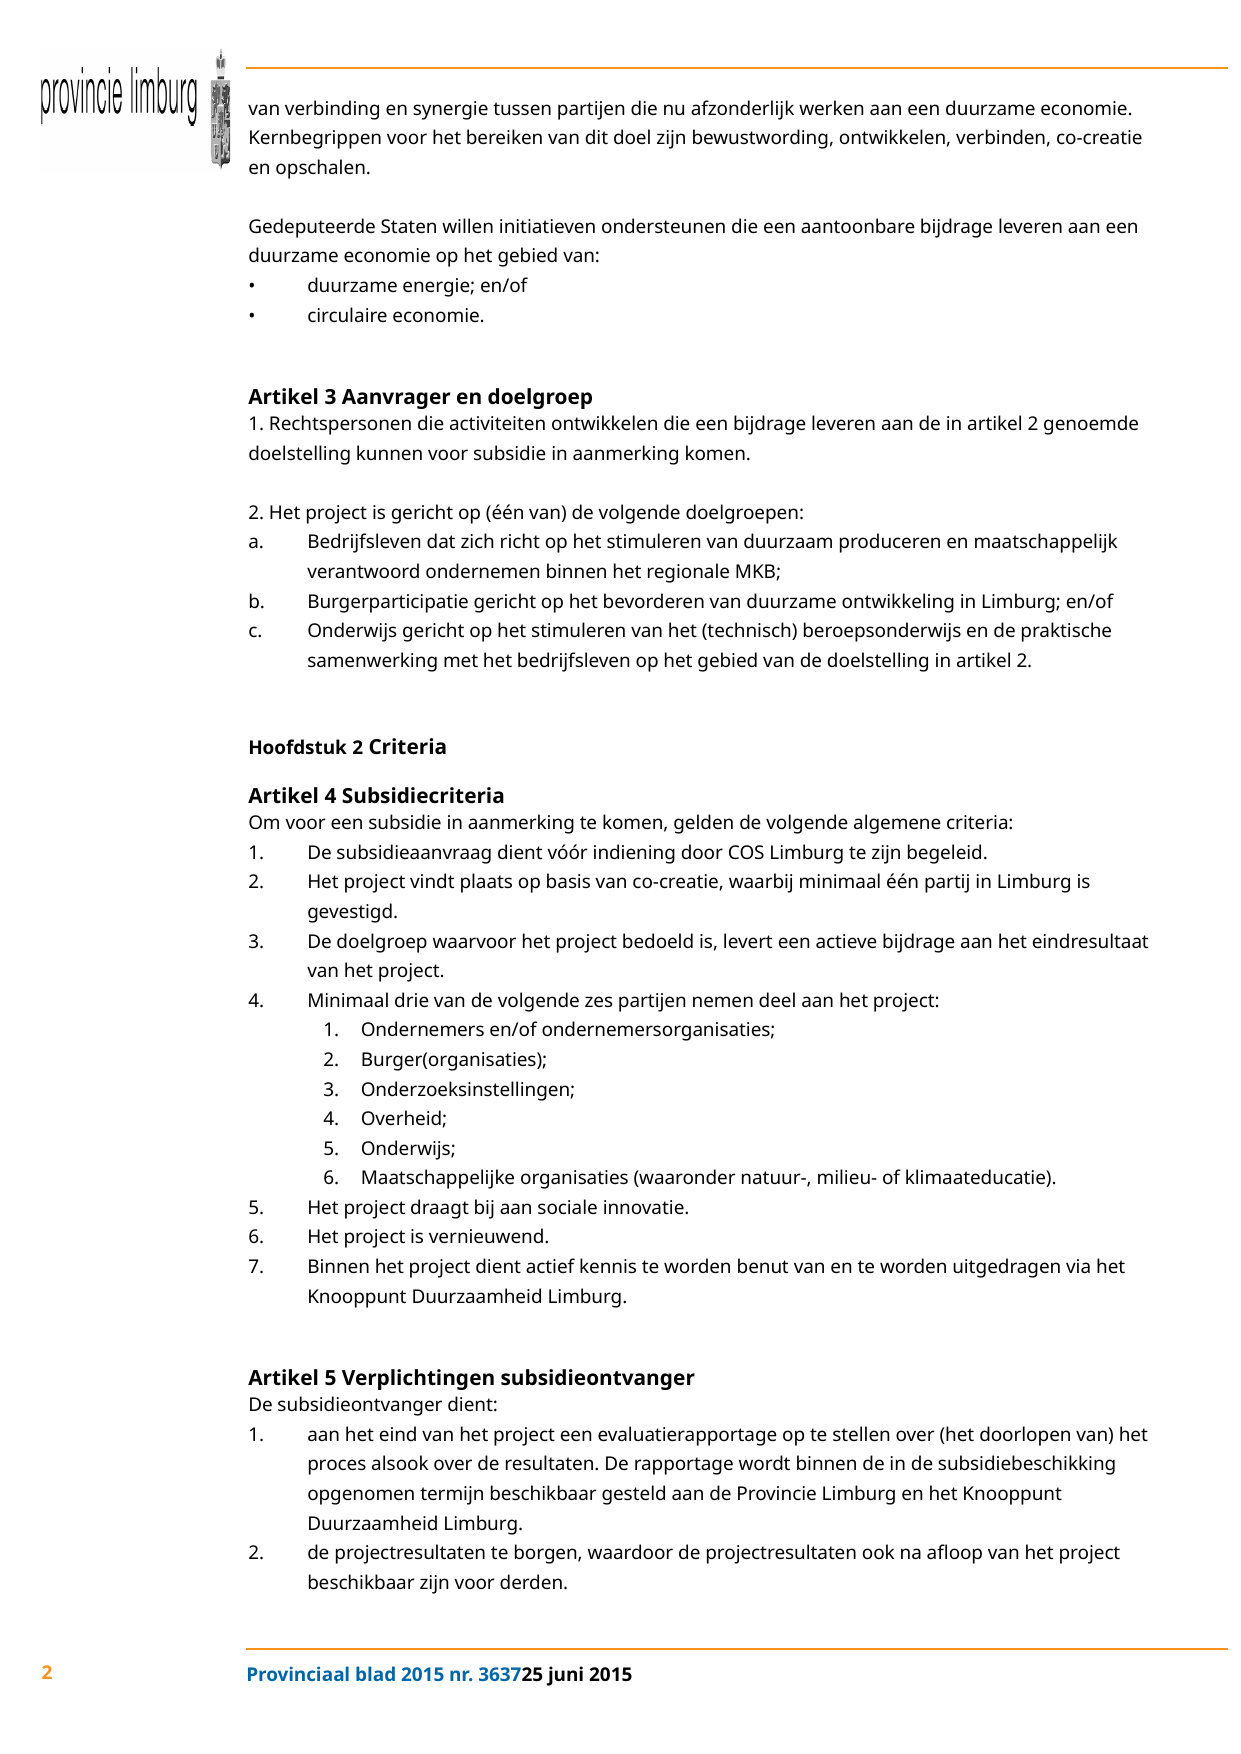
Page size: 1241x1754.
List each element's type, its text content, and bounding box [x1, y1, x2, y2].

list Burgerparticipatie gericht op het bevorderen van duurzame ontwikkeling in Limburg; en/of [248, 588, 1152, 613]
list Onderwijs; [323, 1135, 1152, 1161]
text De subsidieontvanger dient: [248, 1391, 1152, 1417]
list de projectresultaten te borgen, waardoor de projectresultaten ook na afloop van het project beschikbaar zijn voor derden. [248, 1539, 1152, 1594]
text 1. Rechtspersonen die activiteiten ontwikkelen die een bijdrage leveren aan de in artikel 2 genoemde doelstelling kunnen voor subsidie in aanmerking komen. [248, 410, 1152, 466]
text Gedeputeerde Staten willen initiatieven ondersteunen die een aantoonbare bijdrage leveren aan een duurzame economie op het gebied van: [248, 213, 1152, 268]
list Overheid; [323, 1105, 1152, 1131]
list Bedrijfsleven dat zich richt op het stimuleren van duurzaam produceren en maatschappelijk verantwoord ondernemen binnen het regionale MKB; [248, 529, 1152, 584]
list Binnen het project dient actief kennis te worden benut van en te worden uitgedragen via het Knooppunt Duurzaamheid Limburg. [248, 1253, 1152, 1309]
text 2. Het project is gericht op (één van) de volgende doelgroepen: [248, 499, 1152, 525]
list Onderzoeksinstellingen; [323, 1076, 1152, 1102]
list aan het eind van het project een evaluatierapportage op te stellen over (het doorlopen van) het proces alsook over de resultaten. De rapportage wordt binnen de in de subsidiebeschikking opgenomen termijn beschikbaar gesteld aan de Provincie Limburg en het Knooppunt Duurzaamheid Limburg. [248, 1421, 1152, 1535]
list De subsidieaanvraag dient vóór indiening door COS Limburg te zijn begeleid. [248, 839, 1152, 865]
list Onderwijs gericht op het stimuleren van het (technisch) beroepsonderwijs en de praktische samenwerking met het bedrijfsleven op het gebied van de doelstelling in artikel 2. [248, 617, 1152, 673]
list duurzame energie; en/of [248, 272, 1152, 298]
text Artikel 3 Aanvrager en doelgroep [248, 382, 1152, 410]
list Minimaal drie van de volgende zes partijen nemen deel aan het project: [248, 987, 1152, 1013]
list Burger(organisaties); [323, 1046, 1152, 1072]
text Artikel 4 Subsidiecriteria [248, 781, 1152, 809]
list Het project vindt plaats op basis van co-creatie, waarbij minimaal één partij in Limburg is gevestigd. [248, 869, 1152, 924]
text Om voor een subsidie in aanmerking te komen, gelden de volgende algemene criteria: [248, 809, 1152, 835]
text Hoofdstuk 2 Criteria [248, 732, 1152, 760]
list Het project is vernieuwend. [248, 1224, 1152, 1249]
text van verbinding en synergie tussen partijen die nu afzonderlijk werken aan een duurzame economie. Kernbegrippen voor het bereiken van dit doel zijn bewustwording, ontwikkelen, verbinden, co-creatie en opschalen. [248, 95, 1152, 180]
list Het project draagt bij aan sociale innovatie. [248, 1194, 1152, 1220]
text Artikel 5 Verplichtingen subsidieontvanger [248, 1363, 1152, 1391]
picture [41, 47, 231, 172]
list Ondernemers en/of ondernemersorganisaties; [323, 1017, 1152, 1042]
list De doelgroep waarvoor het project bedoeld is, levert een actieve bijdrage aan het eindresultaat van het project. [248, 928, 1152, 983]
list Maatschappelijke organisaties (waaronder natuur-, milieu- of klimaateducatie). [323, 1164, 1152, 1190]
list circulaire economie. [248, 302, 1152, 328]
